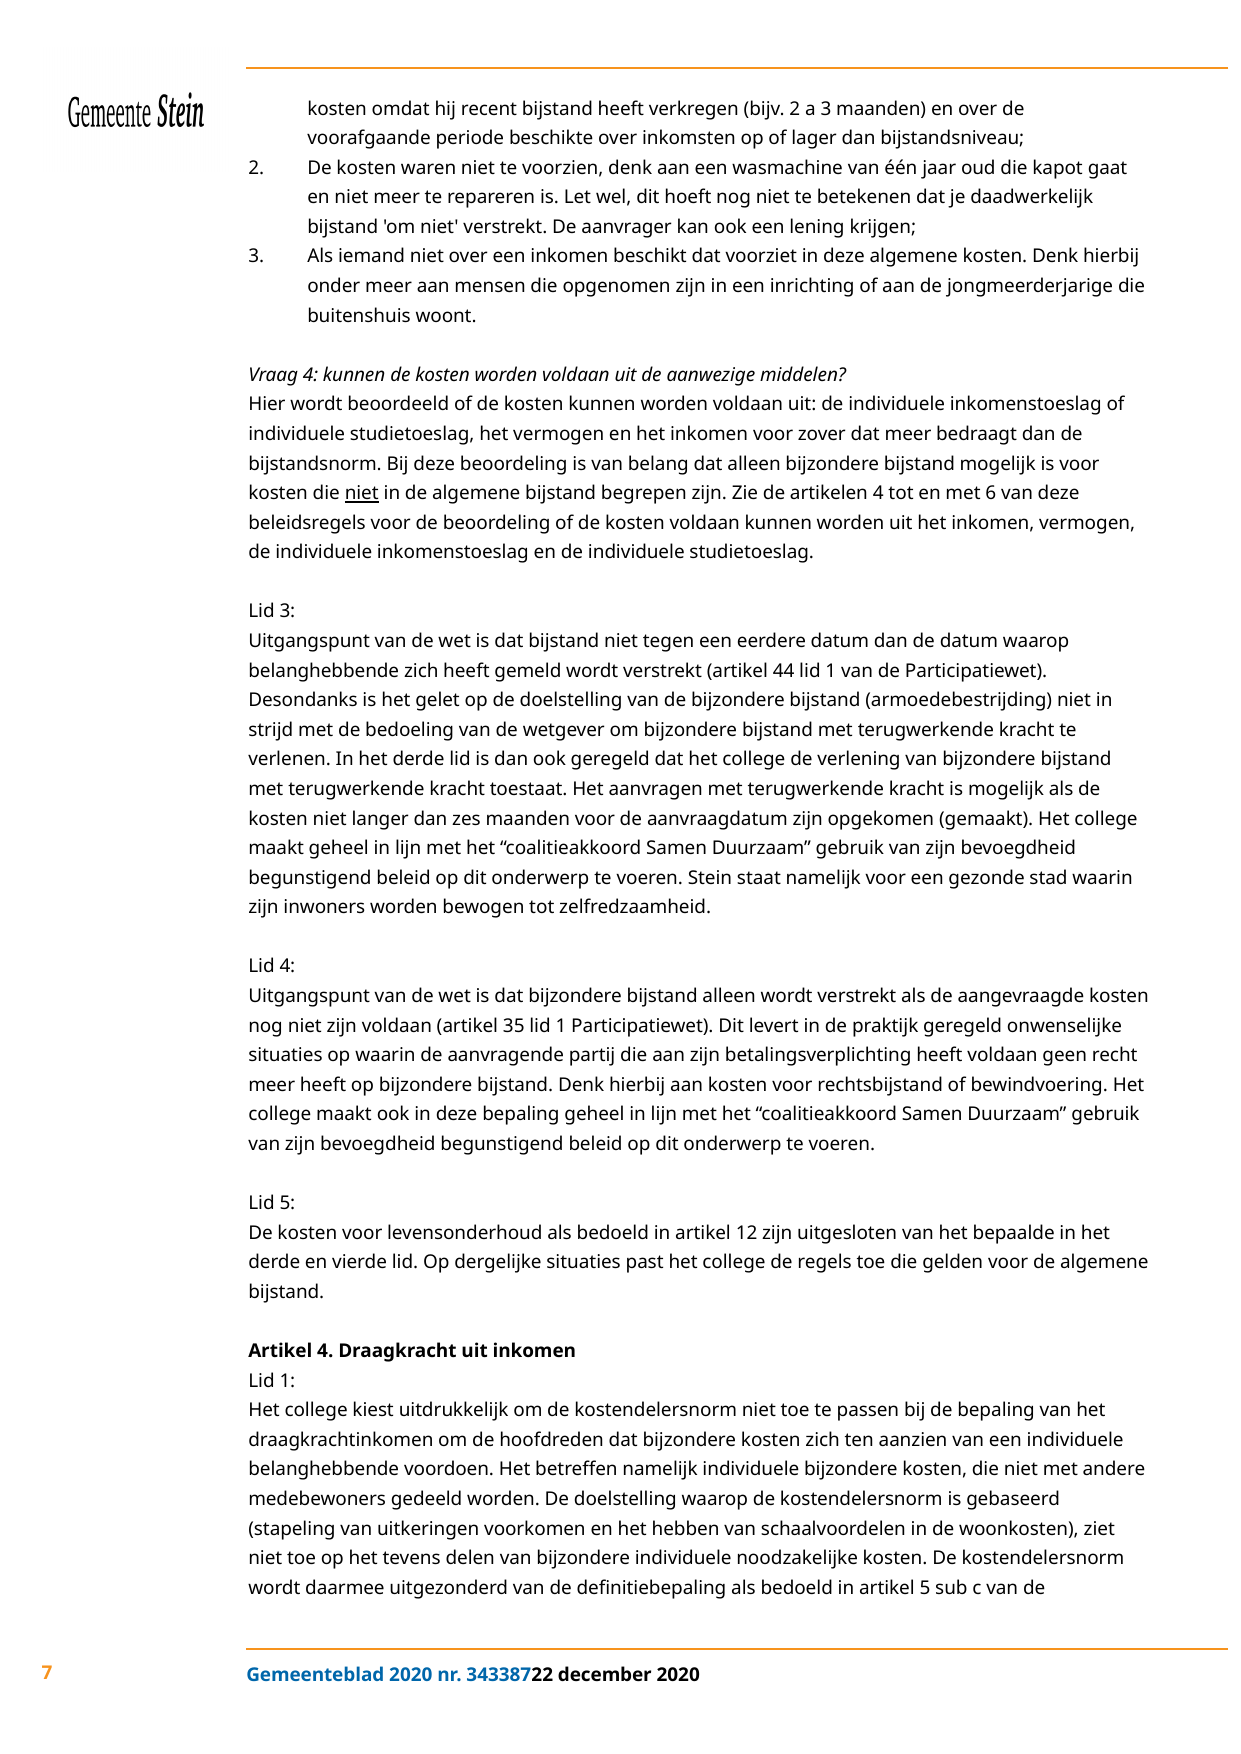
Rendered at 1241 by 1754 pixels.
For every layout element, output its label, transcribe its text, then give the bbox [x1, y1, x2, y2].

text Lid 5: [248, 1189, 1152, 1215]
text Vraag 4: kunnen de kosten worden voldaan uit de aanwezige middelen? [248, 361, 1152, 387]
text Hier wordt beoordeeld of de kosten kunnen worden voldaan uit: de individuele inkomenstoeslag of individuele studietoeslag, het vermogen en het inkomen voor zover dat meer bedraagt dan de bijstandsnorm. Bij deze beoordeling is van belang dat alleen bijzondere bijstand mogelijk is voor kosten die niet in de algemene bijstand begrepen zijn. Zie de artikelen 4 tot en met 6 van deze beleidsregels voor de beoordeling of de kosten voldaan kunnen worden uit het inkomen, vermogen, de individuele inkomenstoeslag en de individuele studietoeslag. [248, 391, 1152, 564]
list Als iemand niet over een inkomen beschikt dat voorziet in deze algemene kosten. Denk hierbij onder meer aan mensen die opgenomen zijn in een inrichting of aan de jongmeerderjarige die buitenshuis woont. [248, 243, 1152, 328]
picture [41, 47, 231, 172]
list De kosten waren niet te voorzien, denk aan een wasmachine van één jaar oud die kapot gaat en niet meer te repareren is. Let wel, dit hoeft nog niet te betekenen dat je daadwerkelijk bijstand 'om niet' verstrekt. De aanvrager kan ook een lening krijgen; [248, 154, 1152, 239]
text Lid 1: [248, 1367, 1152, 1393]
text Het college kiest uitdrukkelijk om de kostendelersnorm niet toe te passen bij de bepaling van het draagkrachtinkomen om de hoofdreden dat bijzondere kosten zich ten aanzien van een individuele belanghebbende voordoen. Het betreffen namelijk individuele bijzondere kosten, die niet met andere medebewoners gedeeld worden. De doelstelling waarop de kostendelersnorm is gebaseerd (stapeling van uitkeringen voorkomen en het hebben van schaalvoordelen in de woonkosten), ziet niet toe op het tevens delen van bijzondere individuele noodzakelijke kosten. De kostendelersnorm wordt daarmee uitgezonderd van de definitiebepaling als bedoeld in artikel 5 sub c van de [248, 1396, 1152, 1600]
text De kosten voor levensonderhoud als bedoeld in artikel 12 zijn uitgesloten van het bepaalde in het derde en vierde lid. Op dergelijke situaties past het college de regels toe die gelden voor de algemene bijstand. [248, 1219, 1152, 1304]
text Artikel 4. Draagkracht uit inkomen [248, 1337, 1152, 1363]
text Uitgangspunt van de wet is dat bijzondere bijstand alleen wordt verstrekt als de aangevraagde kosten nog niet zijn voldaan (artikel 35 lid 1 Participatiewet). Dit levert in de praktijk geregeld onwenselijke situaties op waarin de aanvragende partij die aan zijn betalingsverplichting heeft voldaan geen recht meer heeft op bijzondere bijstand. Denk hierbij aan kosten voor rechtsbijstand of bewindvoering. Het college maakt ook in deze bepaling geheel in lijn met het “coalitieakkoord Samen Duurzaam” gebruik van zijn bevoegdheid begunstigend beleid op dit onderwerp te voeren. [248, 982, 1152, 1156]
text Uitgangspunt van de wet is dat bijstand niet tegen een eerdere datum dan de datum waarop belanghebbende zich heeft gemeld wordt verstrekt (artikel 44 lid 1 van de Participatiewet). Desondanks is het gelet op de doelstelling van de bijzondere bijstand (armoedebestrijding) niet in strijd met de bedoeling van de wetgever om bijzondere bijstand met terugwerkende kracht te verlenen. In het derde lid is dan ook geregeld dat het college de verlening van bijzondere bijstand met terugwerkende kracht toestaat. Het aanvragen met terugwerkende kracht is mogelijk als de kosten niet langer dan zes maanden voor de aanvraagdatum zijn opgekomen (gemaakt). Het college maakt geheel in lijn met het “coalitieakkoord Samen Duurzaam” gebruik van zijn bevoegdheid begunstigend beleid op dit onderwerp te voeren. Stein staat namelijk voor een gezonde stad waarin zijn inwoners worden bewogen tot zelfredzaamheid. [248, 627, 1152, 919]
text Lid 4: [248, 953, 1152, 978]
list kosten omdat hij recent bijstand heeft verkregen (bijv. 2 a 3 maanden) en over de voorafgaande periode beschikte over inkomsten op of lager dan bijstandsniveau; [248, 95, 1152, 150]
text Lid 3: [248, 598, 1152, 623]
